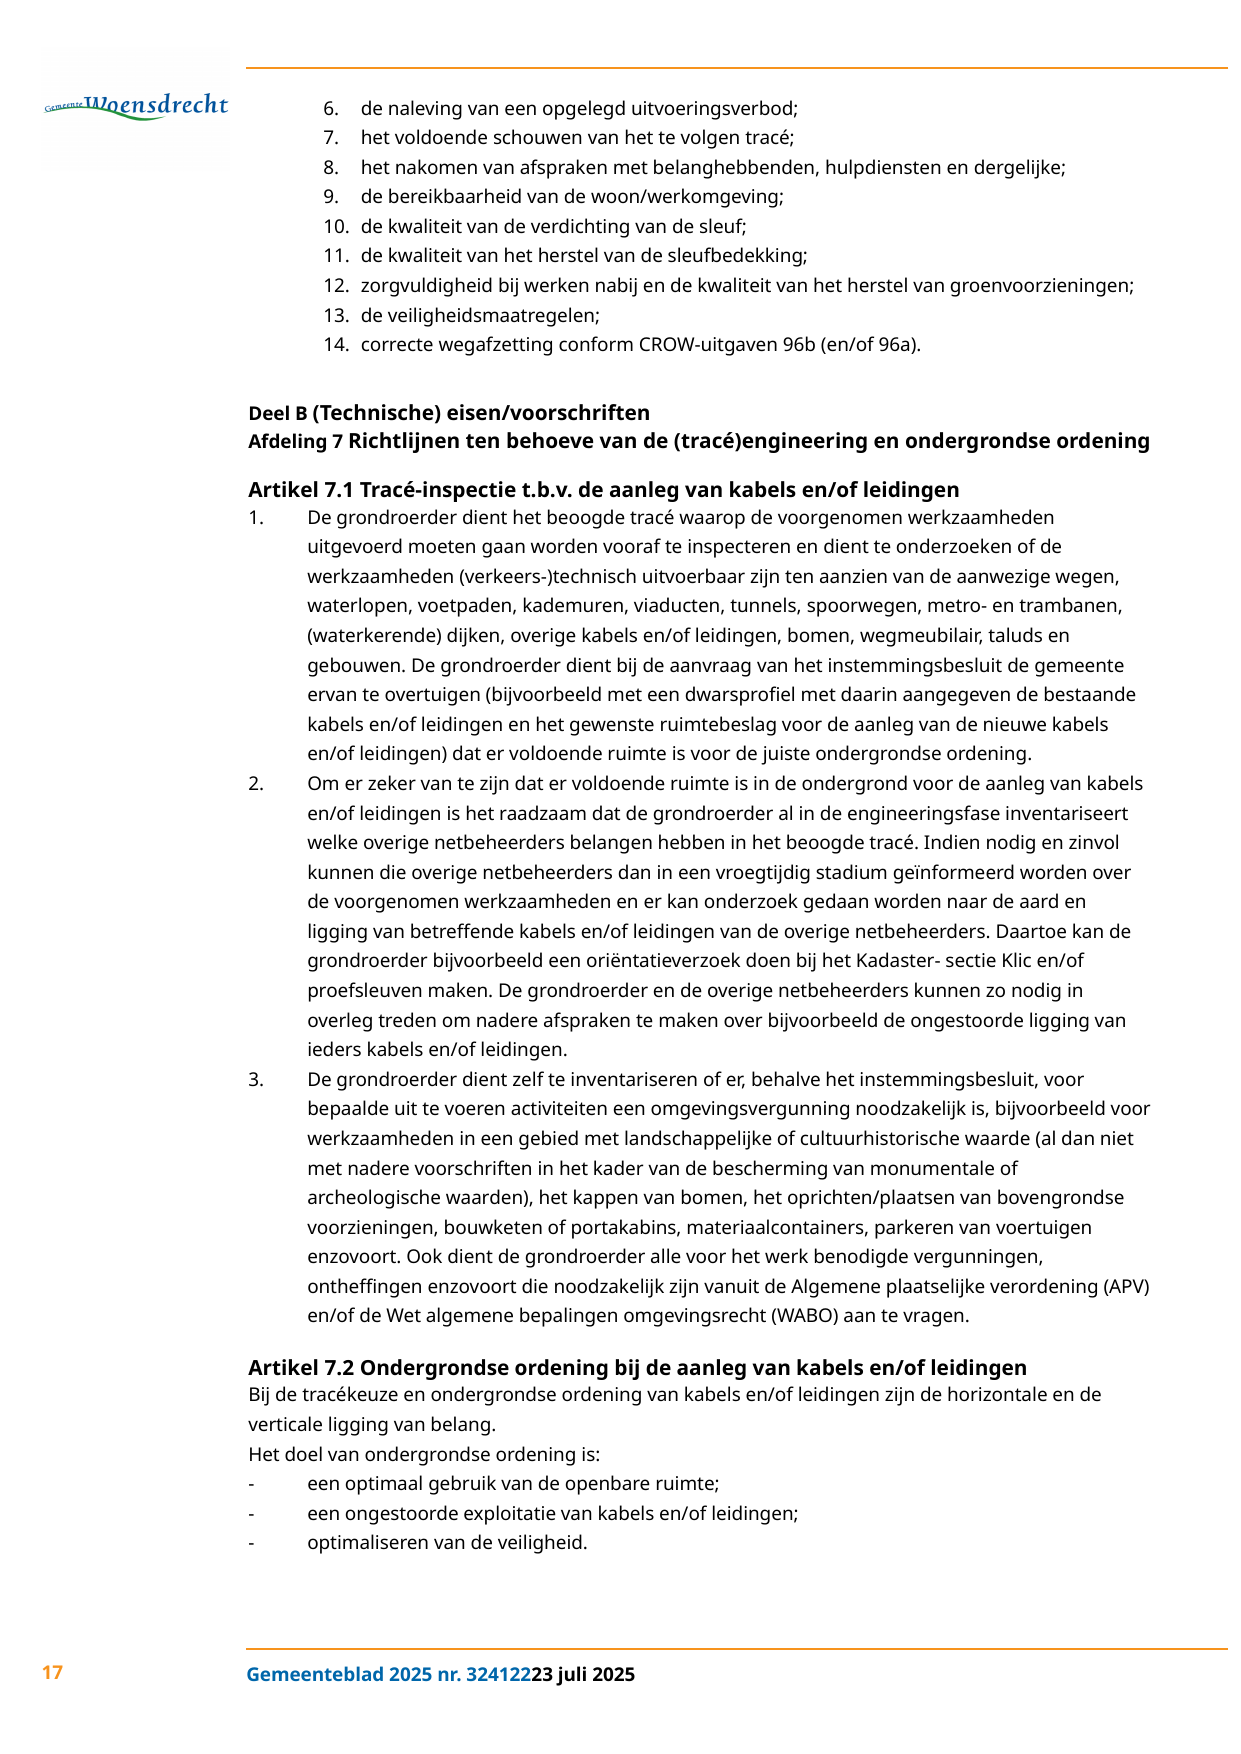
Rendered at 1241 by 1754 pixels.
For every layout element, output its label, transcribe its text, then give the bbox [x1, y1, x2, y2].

list een ongestoorde exploitatie van kabels en/of leidingen; [248, 1500, 1152, 1526]
list het voldoende schouwen van het te volgen tracé; [323, 124, 1152, 150]
list de kwaliteit van de verdichting van de sleuf; [323, 213, 1152, 239]
list Om er zeker van te zijn dat er voldoende ruimte is in de ondergrond voor de aanleg van kabels en/of leidingen is het raadzaam dat de grondroerder al in de engineeringsfase inventariseert welke overige netbeheerders belangen hebben in het beoogde tracé. Indien nodig en zinvol kunnen die overige netbeheerders dan in een vroegtijdig stadium geïnformeerd worden over de voorgenomen werkzaamheden en er kan onderzoek gedaan worden naar de aard en ligging van betreffende kabels en/of leidingen van de overige netbeheerders. Daartoe kan de grondroerder bijvoorbeeld een oriëntatieverzoek doen bij het Kadaster- sectie Klic en/of proefsleuven maken. De grondroerder en de overige netbeheerders kunnen zo nodig in overleg treden om nadere afspraken te maken over bijvoorbeeld de ongestoorde ligging van ieders kabels en/of leidingen. [248, 770, 1152, 1062]
list het nakomen van afspraken met belanghebbenden, hulpdiensten en dergelijke; [323, 154, 1152, 180]
text Het doel van ondergrondse ordening is: [248, 1441, 1152, 1466]
list optimaliseren van de veiligheid. [248, 1529, 1152, 1555]
list de kwaliteit van het herstel van de sleufbedekking; [323, 243, 1152, 268]
text Artikel 7.1 Tracé-inspectie t.b.v. de aanleg van kabels en/of leidingen [248, 476, 1152, 504]
text Deel B (Technische) eisen/voorschriften [248, 398, 1152, 426]
list de bereikbaarheid van de woon/werkomgeving; [323, 183, 1152, 209]
text Bij de tracékeuze en ondergrondse ordening van kabels en/of leidingen zijn de horizontale en de verticale ligging van belang. [248, 1382, 1152, 1437]
list De grondroerder dient het beoogde tracé waarop de voorgenomen werkzaamheden uitgevoerd moeten gaan worden vooraf te inspecteren en dient te onderzoeken of de werkzaamheden (verkeers-)technisch uitvoerbaar zijn ten aanzien van de aanwezige wegen, waterlopen, voetpaden, kademuren, viaducten, tunnels, spoorwegen, metro- en trambanen, (waterkerende) dijken, overige kabels en/of leidingen, bomen, wegmeubilair, taluds en gebouwen. De grondroerder dient bij de aanvraag van het instemmingsbesluit de gemeente ervan te overtuigen (bijvoorbeeld met een dwarsprofiel met daarin aangegeven de bestaande kabels en/of leidingen en het gewenste ruimtebeslag voor de aanleg van de nieuwe kabels en/of leidingen) dat er voldoende ruimte is voor de juiste ondergrondse ordening. [248, 504, 1152, 766]
text Artikel 7.2 Ondergrondse ordening bij de aanleg van kabels en/of leidingen [248, 1353, 1152, 1382]
list een optimaal gebruik van de openbare ruimte; [248, 1470, 1152, 1496]
list De grondroerder dient zelf te inventariseren of er, behalve het instemmingsbesluit, voor bepaalde uit te voeren activiteiten een omgevingsvergunning noodzakelijk is, bijvoorbeeld voor werkzaamheden in een gebied met landschappelijke of cultuurhistorische waarde (al dan niet met nadere voorschriften in het kader van de bescherming van monumentale of archeologische waarden), het kappen van bomen, het oprichten/plaatsen van bovengrondse voorzieningen, bouwketen of portakabins, materiaalcontainers, parkeren van voertuigen enzovoort. Ook dient de grondroerder alle voor het werk benodigde vergunningen, ontheffingen enzovoort die noodzakelijk zijn vanuit de Algemene plaatselijke verordening (APV) en/of de Wet algemene bepalingen omgevingsrecht (WABO) aan te vragen. [248, 1066, 1152, 1328]
picture [41, 47, 231, 172]
list de veiligheidsmaatregelen; [323, 302, 1152, 328]
list de naleving van een opgelegd uitvoeringsverbod; [323, 95, 1152, 121]
list correcte wegafzetting conform CROW-uitgaven 96b (en/of 96a). [323, 331, 1152, 357]
text Afdeling 7 Richtlijnen ten behoeve van de (tracé)engineering en ondergrondse ordening [248, 426, 1152, 455]
list zorgvuldigheid bij werken nabij en de kwaliteit van het herstel van groenvoorzieningen; [323, 272, 1152, 298]
